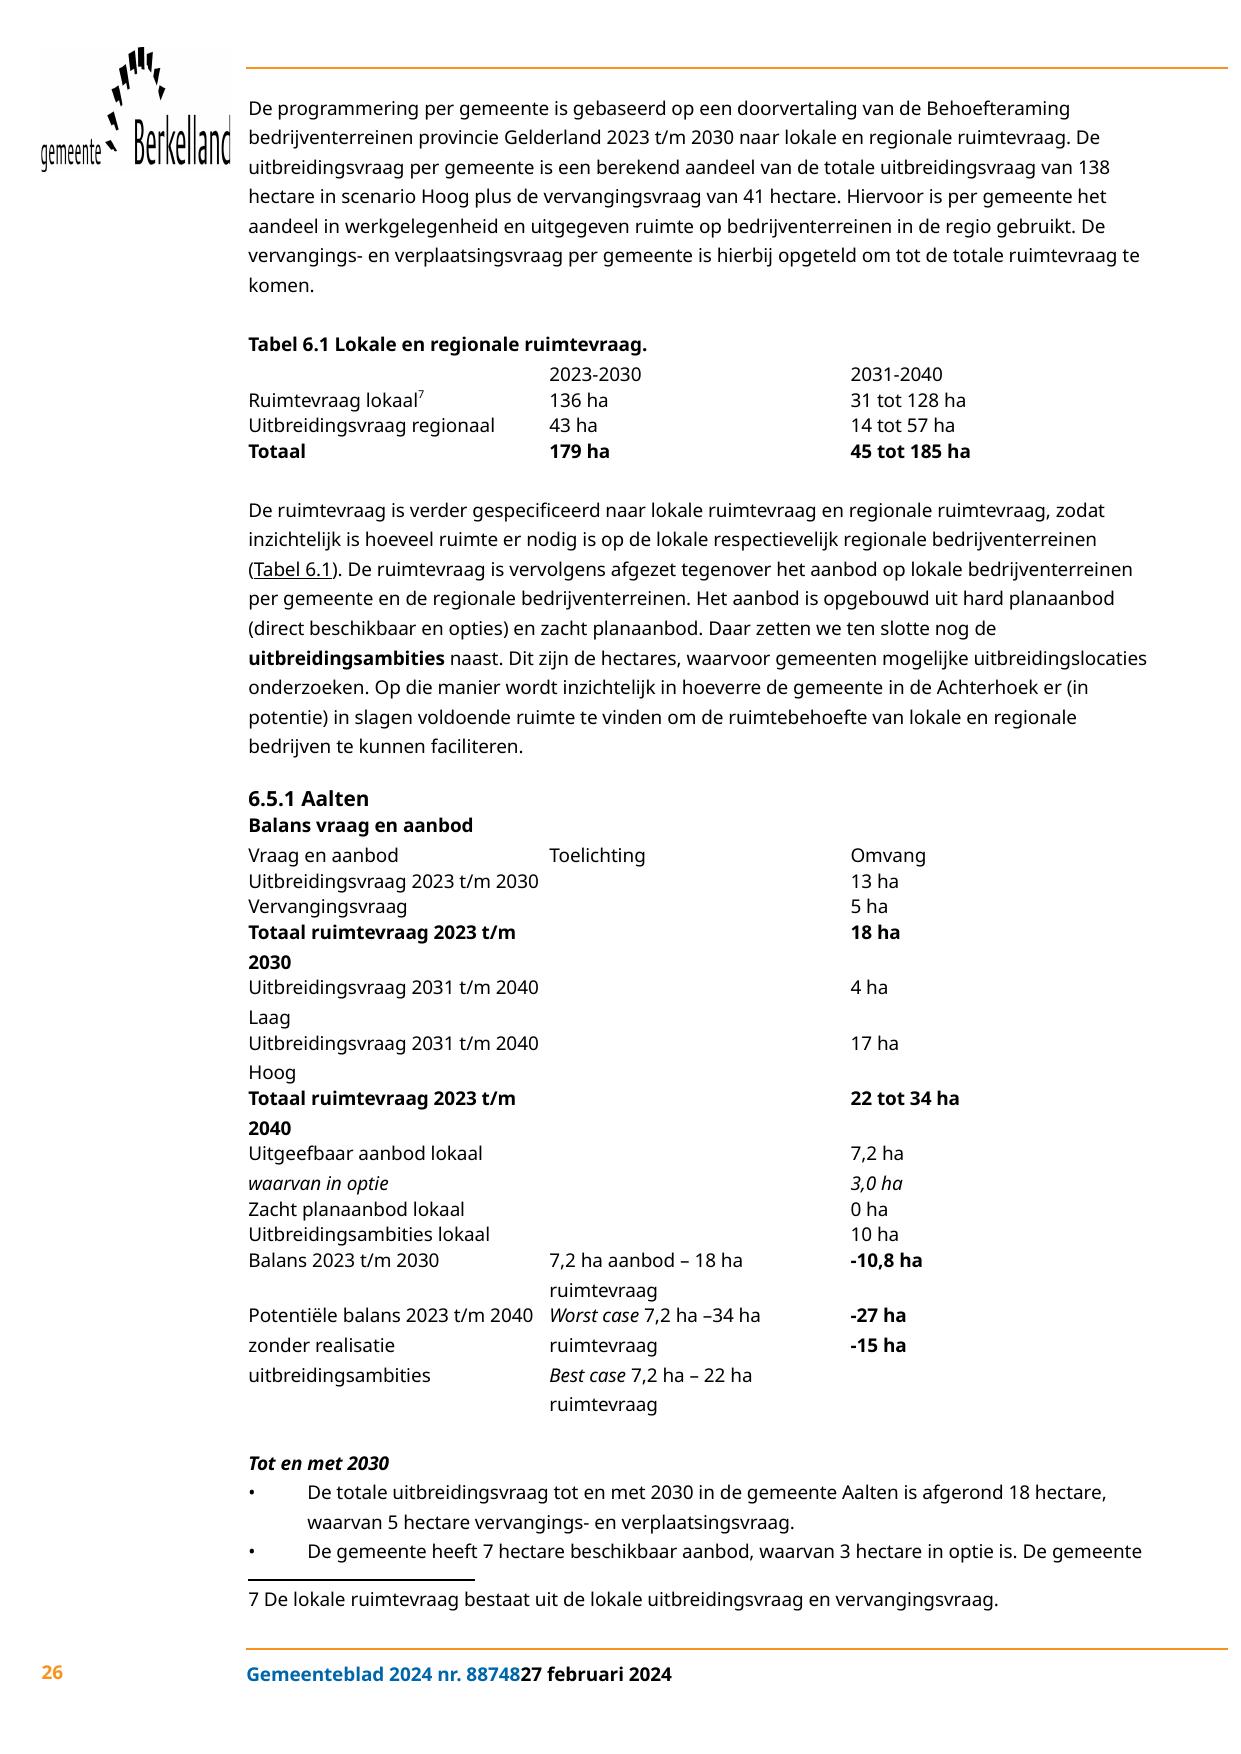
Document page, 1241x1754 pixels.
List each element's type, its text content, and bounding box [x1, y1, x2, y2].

table_cell Balans 2023 t/m 2030 [248, 1247, 549, 1303]
table_header 2031-2040 [850, 361, 1152, 387]
table_cell Worst case 7,2 ha –34 ha ruimtevraag Best case 7,2 ha – 22 ha ruimtevraag [549, 1303, 850, 1417]
table_cell Totaal [248, 438, 549, 464]
table_cell 18 ha [850, 919, 1152, 974]
table_cell -27 ha -15 ha [850, 1303, 1152, 1417]
list De totale uitbreidingsvraag tot en met 2030 in de gemeente Aalten is afgerond 18 hectare, waarvan 5 hectare vervangings- en verplaatsingsvraag. [248, 1479, 1152, 1535]
table_cell [549, 1085, 850, 1141]
table_cell 31 tot 128 ha [850, 387, 1152, 413]
text Tot en met 2030 [248, 1450, 1152, 1476]
table_cell 10 ha [850, 1222, 1152, 1247]
table_cell Totaal ruimtevraag 2023 t/m 2040 [248, 1085, 549, 1141]
table_cell 136 ha [549, 387, 850, 413]
table_cell [549, 868, 850, 893]
table_cell 7,2 ha 3,0 ha [850, 1141, 1152, 1196]
table_cell 179 ha [549, 438, 850, 464]
table_cell 0 ha [850, 1196, 1152, 1222]
table_cell [549, 919, 850, 974]
table_cell 5 ha [850, 894, 1152, 919]
table_cell [549, 1030, 850, 1085]
table_cell 22 tot 34 ha [850, 1085, 1152, 1141]
table_cell Uitbreidingsvraag 2031 t/m 2040 Laag [248, 975, 549, 1030]
table_cell 14 tot 57 ha [850, 413, 1152, 438]
table_cell [549, 894, 850, 919]
table_cell 43 ha [549, 413, 850, 438]
table_cell -10,8 ha [850, 1247, 1152, 1303]
table_header Omvang [850, 842, 1152, 868]
picture [41, 47, 231, 172]
table_header Toelichting [549, 842, 850, 868]
text Balans vraag en aanbod [248, 812, 1152, 838]
text De programmering per gemeente is gebaseerd op een doorvertaling van de Behoefteraming bedrijventerreinen provincie Gelderland 2023 t/m 2030 naar lokale en regionale ruimtevraag. De uitbreidingsvraag per gemeente is een berekend aandeel van de totale uitbreidingsvraag van 138 hectare in scenario Hoog plus de vervangingsvraag van 41 hectare. Hiervoor is per gemeente het aandeel in werkgelegenheid en uitgegeven ruimte op bedrijventerreinen in de regio gebruikt. De vervangings- en verplaatsingsvraag per gemeente is hierbij opgeteld om tot de totale ruimtevraag te komen. [248, 95, 1152, 298]
table_cell 45 tot 185 ha [850, 438, 1152, 464]
table_cell Zacht planaanbod lokaal [248, 1196, 549, 1222]
table_cell Vervangingsvraag [248, 894, 549, 919]
table_cell Uitbreidingsambities lokaal [248, 1222, 549, 1247]
table_cell Uitbreidingsvraag 2031 t/m 2040 Hoog [248, 1030, 549, 1085]
table_cell [549, 1196, 850, 1222]
table_cell Uitbreidingsvraag regionaal [248, 413, 549, 438]
table_cell [549, 1141, 850, 1196]
table_cell 17 ha [850, 1030, 1152, 1085]
table_cell Uitbreidingsvraag 2023 t/m 2030 [248, 868, 549, 893]
table_cell [549, 975, 850, 1030]
text Tabel 6.1 Lokale en regionale ruimtevraag. [248, 331, 1152, 357]
table_header 2023-2030 [549, 361, 850, 387]
table_cell Ruimtevraag lokaal [248, 387, 549, 413]
list De gemeente heeft 7 hectare beschikbaar aanbod, waarvan 3 hectare in optie is. De gemeente [248, 1539, 1152, 1564]
text 6.5.1 Aalten [248, 784, 1152, 812]
table_cell 7,2 ha aanbod – 18 ha ruimtevraag [549, 1247, 850, 1303]
table_cell Potentiële balans 2023 t/m 2040 zonder realisatie uitbreidingsambities [248, 1303, 549, 1417]
table_cell Totaal ruimtevraag 2023 t/m 2030 [248, 919, 549, 974]
table_cell [549, 1222, 850, 1247]
text De ruimtevraag is verder gespecificeerd naar lokale ruimtevraag en regionale ruimtevraag, zodat inzichtelijk is hoeveel ruimte er nodig is op de lokale respectievelijk regionale bedrijventerreinen (Tabel 6.1). De ruimtevraag is vervolgens afgezet tegenover het aanbod op lokale bedrijventerreinen per gemeente en de regionale bedrijventerreinen. Het aanbod is opgebouwd uit hard planaanbod (direct beschikbaar en opties) en zacht planaanbod. Daar zetten we ten slotte nog de uitbreidingsambities naast. Dit zijn de hectares, waarvoor gemeenten mogelijke uitbreidingslocaties onderzoeken. Op die manier wordt inzichtelijk in hoeverre de gemeente in de Achterhoek er (in potentie) in slagen voldoende ruimte te vinden om de ruimtebehoefte van lokale en regionale bedrijven te kunnen faciliteren. [248, 497, 1152, 759]
table_cell 4 ha [850, 975, 1152, 1030]
table_header Vraag en aanbod [248, 842, 549, 868]
table_header [248, 361, 549, 387]
table_cell Uitgeefbaar aanbod lokaal waarvan in optie [248, 1141, 549, 1196]
table_cell 13 ha [850, 868, 1152, 893]
